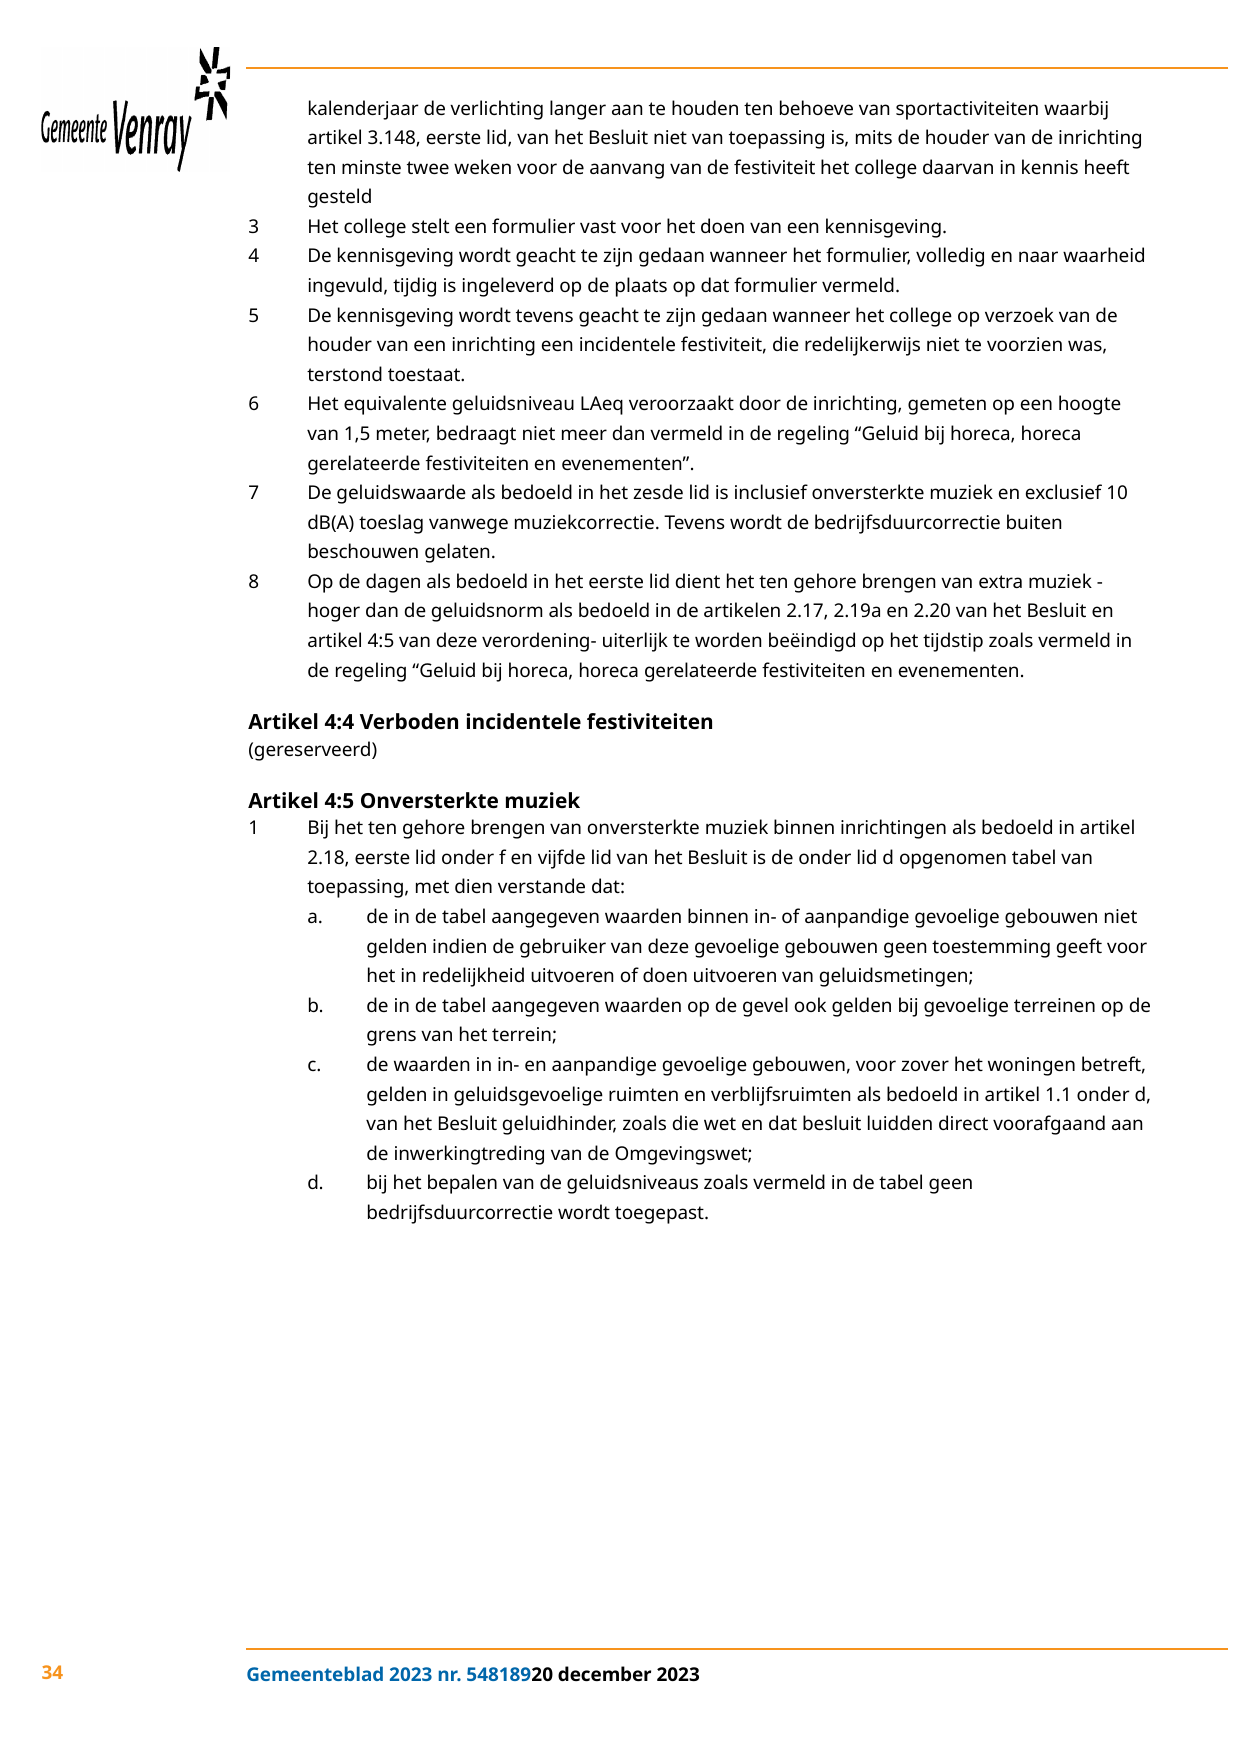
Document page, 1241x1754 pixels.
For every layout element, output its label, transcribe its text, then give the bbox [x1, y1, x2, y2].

list De kennisgeving wordt geacht te zijn gedaan wanneer het formulier, volledig en naar waarheid ingevuld, tijdig is ingeleverd op de plaats op dat formulier vermeld. [248, 243, 1152, 298]
list de waarden in in- en aanpandige gevoelige gebouwen, voor zover het woningen betreft, gelden in geluidsgevoelige ruimten en verblijfsruimten als bedoeld in artikel 1.1 onder d, van het Besluit geluidhinder, zoals die wet en dat besluit luidden direct voorafgaand aan de inwerkingtreding van de Omgevingswet; [307, 1051, 1152, 1166]
list bij het bepalen van de geluidsniveaus zoals vermeld in de tabel geen bedrijfsduurcorrectie wordt toegepast. [307, 1169, 1152, 1225]
list Het college stelt een formulier vast voor het doen van een kennisgeving. [248, 213, 1152, 239]
list Het equivalente geluidsniveau LAeq veroorzaakt door de inrichting, gemeten op een hoogte van 1,5 meter, bedraagt niet meer dan vermeld in de regeling “Geluid bij horeca, horeca gerelateerde festiviteiten en evenementen”. [248, 391, 1152, 476]
list Bij het ten gehore brengen van onversterkte muziek binnen inrichtingen als bedoeld in artikel 2.18, eerste lid onder f en vijfde lid van het Besluit is de onder lid d opgenomen tabel van toepassing, met dien verstande dat: [248, 814, 1152, 899]
list kalenderjaar de verlichting langer aan te houden ten behoeve van sportactiviteiten waarbij artikel 3.148, eerste lid, van het Besluit niet van toepassing is, mits de houder van de inrichting ten minste twee weken voor de aanvang van de festiviteit het college daarvan in kennis heeft gesteld [248, 95, 1152, 209]
list De kennisgeving wordt tevens geacht te zijn gedaan wanneer het college op verzoek van de houder van een inrichting een incidentele festiviteit, die redelijkerwijs niet te voorzien was, terstond toestaat. [248, 302, 1152, 387]
list De geluidswaarde als bedoeld in het zesde lid is inclusief onversterkte muziek en exclusief 10 dB(A) toeslag vanwege muziekcorrectie. Tevens wordt de bedrijfsduurcorrectie buiten beschouwen gelaten. [248, 479, 1152, 564]
picture [41, 47, 231, 172]
list de in de tabel aangegeven waarden binnen in- of aanpandige gevoelige gebouwen niet gelden indien de gebruiker van deze gevoelige gebouwen geen toestemming geeft voor het in redelijkheid uitvoeren of doen uitvoeren van geluidsmetingen; [307, 903, 1152, 988]
text Artikel 4:5 Onversterkte muziek [248, 786, 1152, 814]
list Op de dagen als bedoeld in het eerste lid dient het ten gehore brengen van extra muziek -hoger dan de geluidsnorm als bedoeld in de artikelen 2.17, 2.19a en 2.20 van het Besluit en artikel 4:5 van deze verordening- uiterlijk te worden beëindigd op het tijdstip zoals vermeld in de regeling “Geluid bij horeca, horeca gerelateerde festiviteiten en evenementen. [248, 568, 1152, 683]
text Artikel 4:4 Verboden incidentele festiviteiten [248, 707, 1152, 736]
text (gereserveerd) [248, 736, 1152, 761]
list de in de tabel aangegeven waarden op de gevel ook gelden bij gevoelige terreinen op de grens van het terrein; [307, 992, 1152, 1047]
